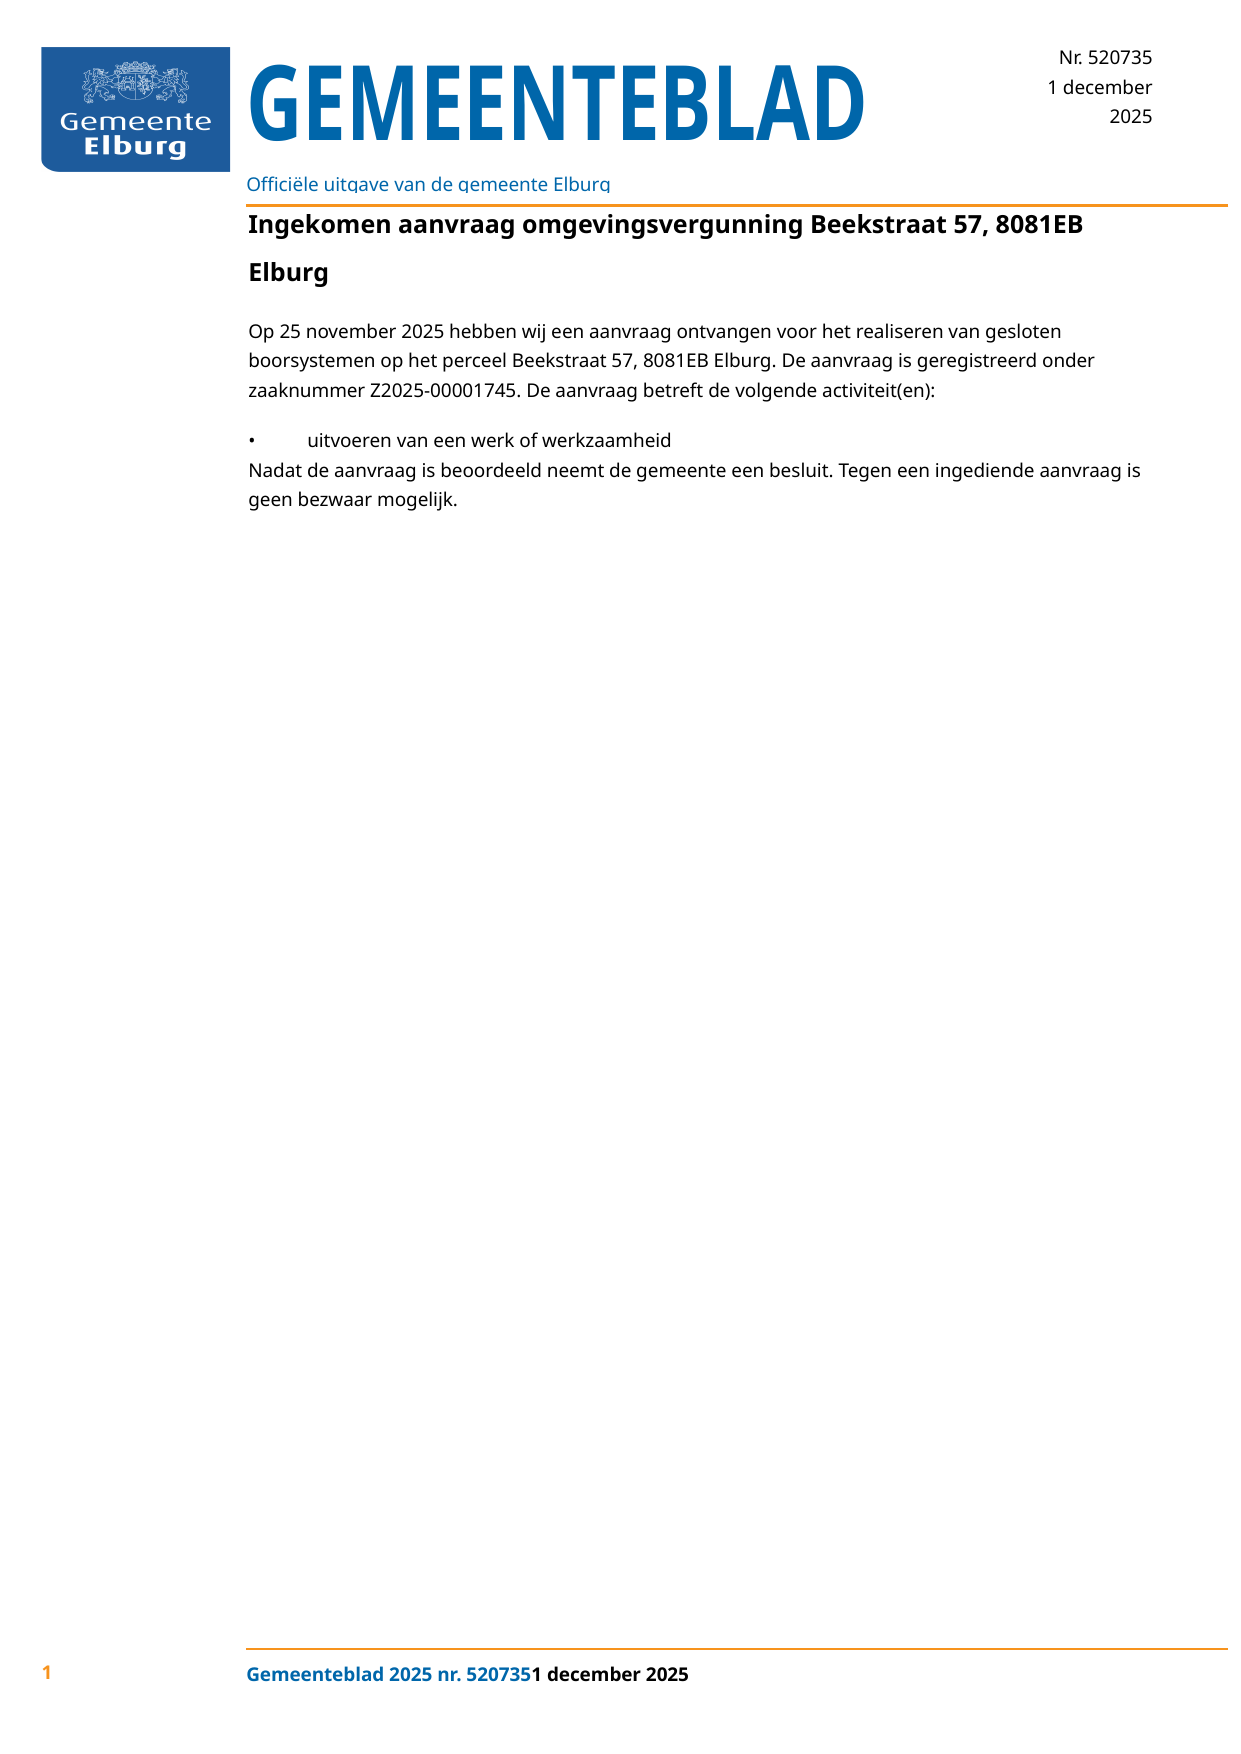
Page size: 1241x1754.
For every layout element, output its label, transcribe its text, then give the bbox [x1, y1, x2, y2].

list uitvoeren van een werk of werkzaamheid [248, 427, 1152, 453]
picture [41, 47, 231, 172]
text Ingekomen aanvraag omgevingsvergunning Beekstraat 57, 8081EB Elburg [248, 207, 1152, 288]
text Op 25 november 2025 hebben wij een aanvraag ontvangen voor het realiseren van gesloten boorsystemen op het perceel Beekstraat 57, 8081EB Elburg. De aanvraag is geregistreerd onder zaaknummer Z2025-00001745. De aanvraag betreft de volgende activiteit(en): [248, 318, 1152, 403]
text Nadat de aanvraag is beoordeeld neemt de gemeente een besluit. Tegen een ingediende aanvraag is geen bezwaar mogelijk. [248, 457, 1152, 512]
